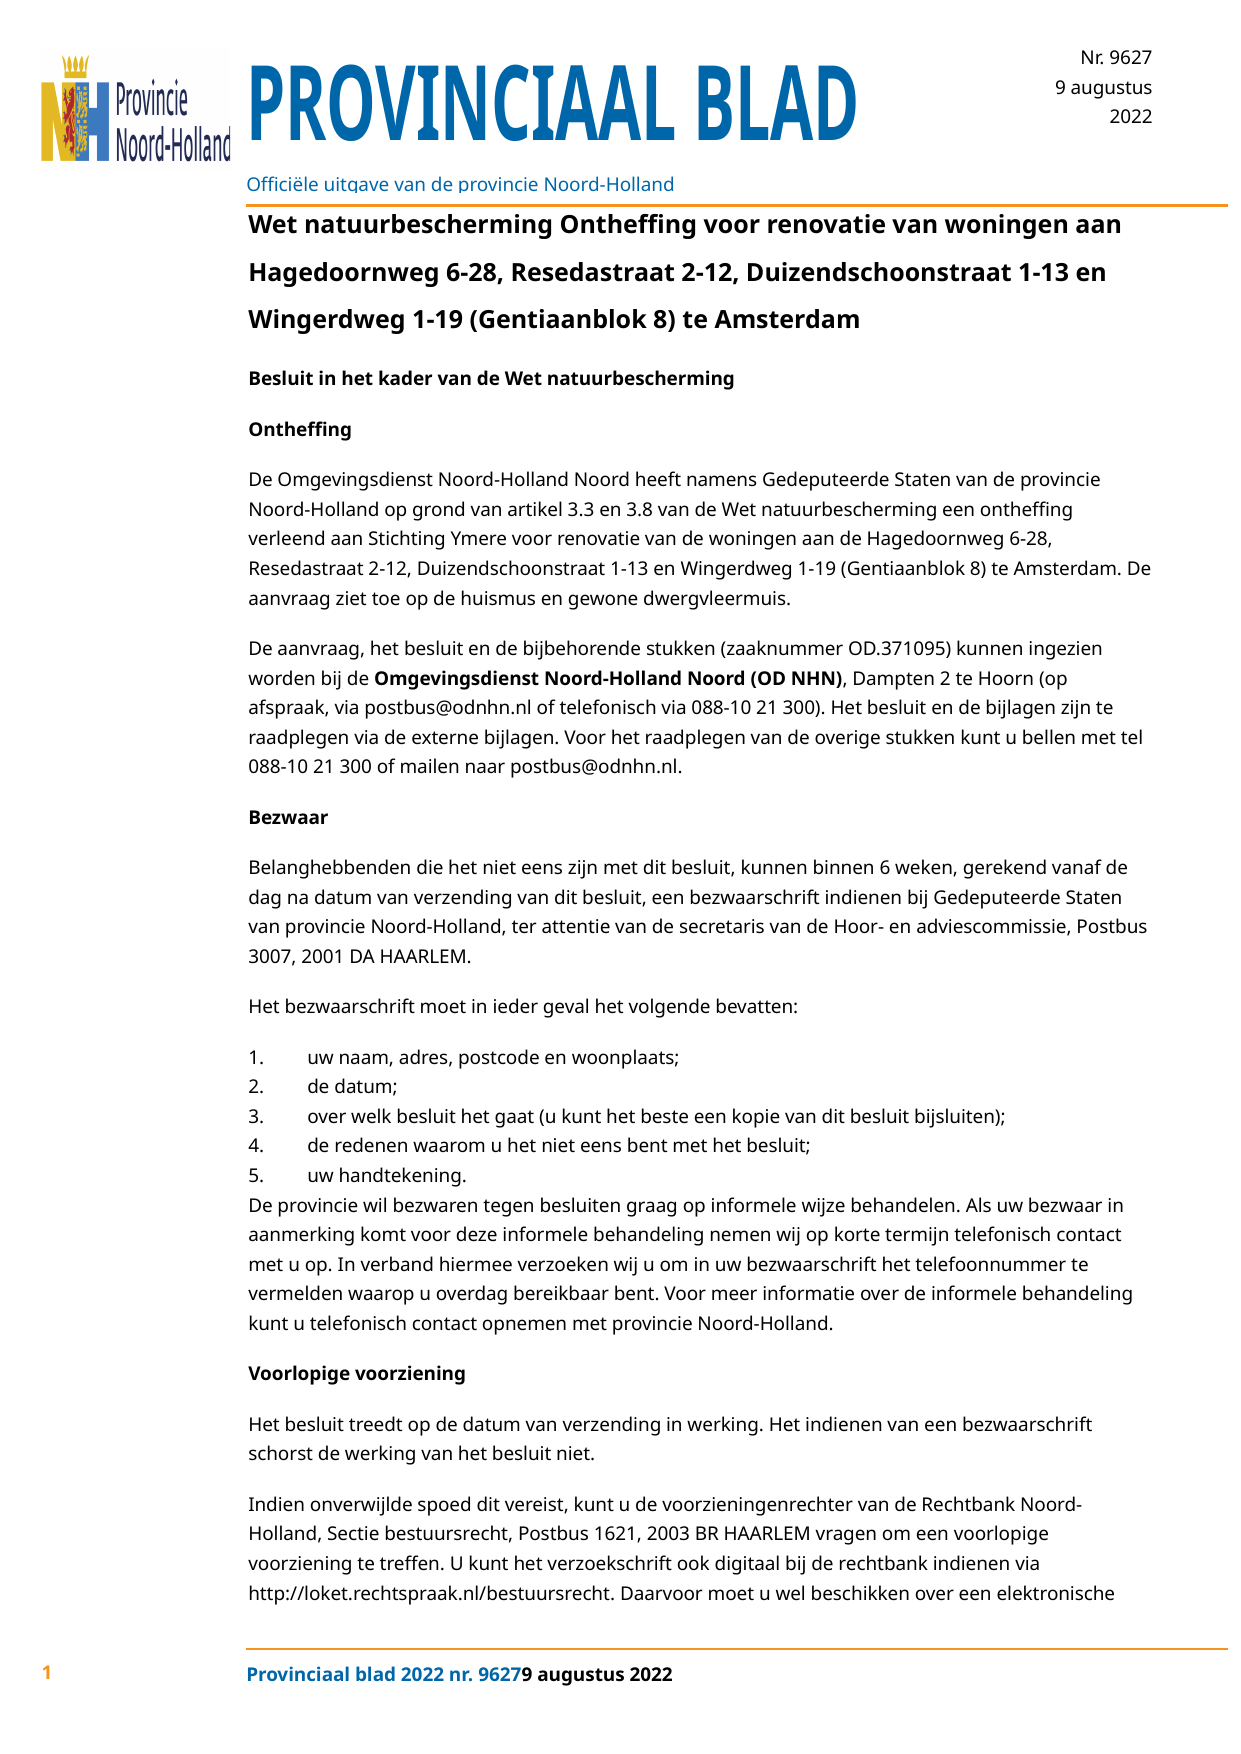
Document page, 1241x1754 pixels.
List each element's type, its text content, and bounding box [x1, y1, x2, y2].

list uw naam, adres, postcode en woonplaats; [248, 1044, 1152, 1069]
text Belanghebbenden die het niet eens zijn met dit besluit, kunnen binnen 6 weken, gerekend vanaf de dag na datum van verzending van dit besluit, een bezwaarschrift indienen bij Gedeputeerde Staten van provincie Noord-Holland, ter attentie van de secretaris van de Hoor- en adviescommissie, Postbus 3007, 2001 DA HAARLEM. [248, 854, 1152, 969]
text Het bezwaarschrift moet in ieder geval het volgende bevatten: [248, 993, 1152, 1019]
text Voorlopige voorziening [248, 1361, 1152, 1386]
text Besluit in het kader van de Wet natuurbescherming [248, 366, 1152, 391]
text Bezwaar [248, 804, 1152, 829]
list uw handtekening. [248, 1162, 1152, 1188]
text Ontheffing [248, 416, 1152, 442]
text De Omgevingsdienst Noord-Holland Noord heeft namens Gedeputeerde Staten van de provincie Noord-Holland op grond van artikel 3.3 en 3.8 van de Wet natuurbescherming een ontheffing verleend aan Stichting Ymere voor renovatie van de woningen aan de Hagedoornweg 6-28, Resedastraat 2-12, Duizendschoonstraat 1-13 en Wingerdweg 1-19 (Gentiaanblok 8) te Amsterdam. De aanvraag ziet toe op de huismus en gewone dwergvleermuis. [248, 466, 1152, 610]
list de redenen waarom u het niet eens bent met het besluit; [248, 1133, 1152, 1158]
text Indien onverwijlde spoed dit vereist, kunt u de voorzieningenrechter van de Rechtbank Noord-Holland, Sectie bestuursrecht, Postbus 1621, 2003 BR HAARLEM vragen om een voorlopige voorziening te treffen. U kunt het verzoekschrift ook digitaal bij de rechtbank indienen via http://loket.rechtspraak.nl/bestuursrecht. Daarvoor moet u wel beschikken over een elektronische [248, 1491, 1152, 1605]
text Wet natuurbescherming Ontheffing voor renovatie van woningen aan Hagedoornweg 6-28, Resedastraat 2-12, Duizendschoonstraat 1-13 en Wingerdweg 1-19 (Gentiaanblok 8) te Amsterdam [248, 207, 1152, 336]
text De provincie wil bezwaren tegen besluiten graag op informele wijze behandelen. Als uw bezwaar in aanmerking komt voor deze informele behandeling nemen wij op korte termijn telefonisch contact met u op. In verband hiermee verzoeken wij u om in uw bezwaarschrift het telefoonnummer te vermelden waarop u overdag bereikbaar bent. Voor meer informatie over de informele behandeling kunt u telefonisch contact opnemen met provincie Noord-Holland. [248, 1192, 1152, 1336]
text Het besluit treedt op de datum van verzending in werking. Het indienen van een bezwaarschrift schorst de werking van het besluit niet. [248, 1411, 1152, 1466]
list de datum; [248, 1073, 1152, 1099]
list over welk besluit het gaat (u kunt het beste een kopie van dit besluit bijsluiten); [248, 1103, 1152, 1129]
picture [41, 47, 231, 172]
text De aanvraag, het besluit en de bijbehorende stukken (zaaknummer OD.371095) kunnen ingezien worden bij de Omgevingsdienst Noord-Holland Noord (OD NHN), Dampten 2 te Hoorn (op afspraak, via postbus@odnhn.nl of telefonisch via 088-10 21 300). Het besluit en de bijlagen zijn te raadplegen via de externe bijlagen. Voor het raadplegen van de overige stukken kunt u bellen met tel 088-10 21 300 of mailen naar postbus@odnhn.nl. [248, 635, 1152, 779]
